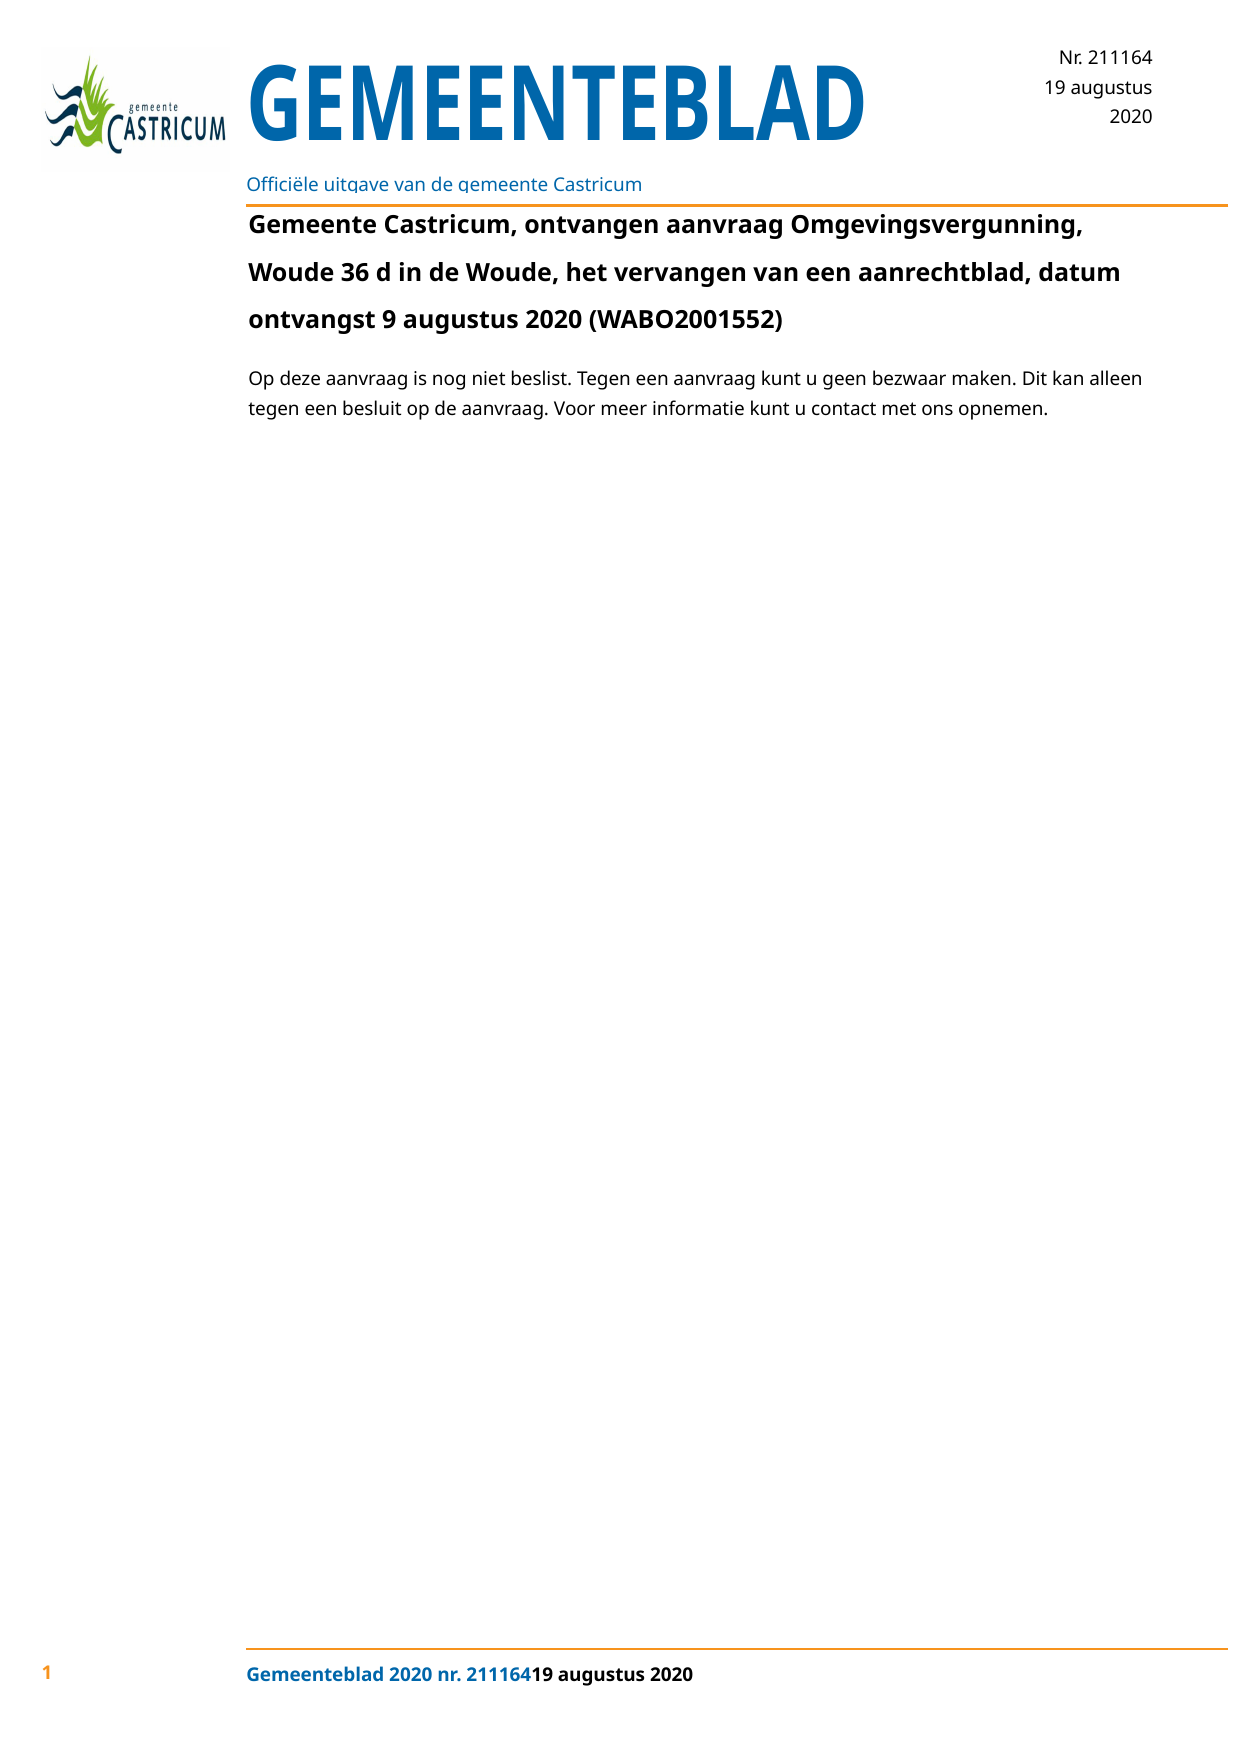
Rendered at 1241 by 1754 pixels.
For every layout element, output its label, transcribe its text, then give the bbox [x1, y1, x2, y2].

text Gemeente Castricum, ontvangen aanvraag Omgevingsvergunning, Woude 36 d in de Woude, het vervangen van een aanrechtblad, datum ontvangst 9 augustus 2020 (WABO2001552) [248, 207, 1152, 336]
picture [41, 47, 231, 172]
text Op deze aanvraag is nog niet beslist. Tegen een aanvraag kunt u geen bezwaar maken. Dit kan alleen tegen een besluit op de aanvraag. Voor meer informatie kunt u contact met ons opnemen. [248, 366, 1152, 421]
